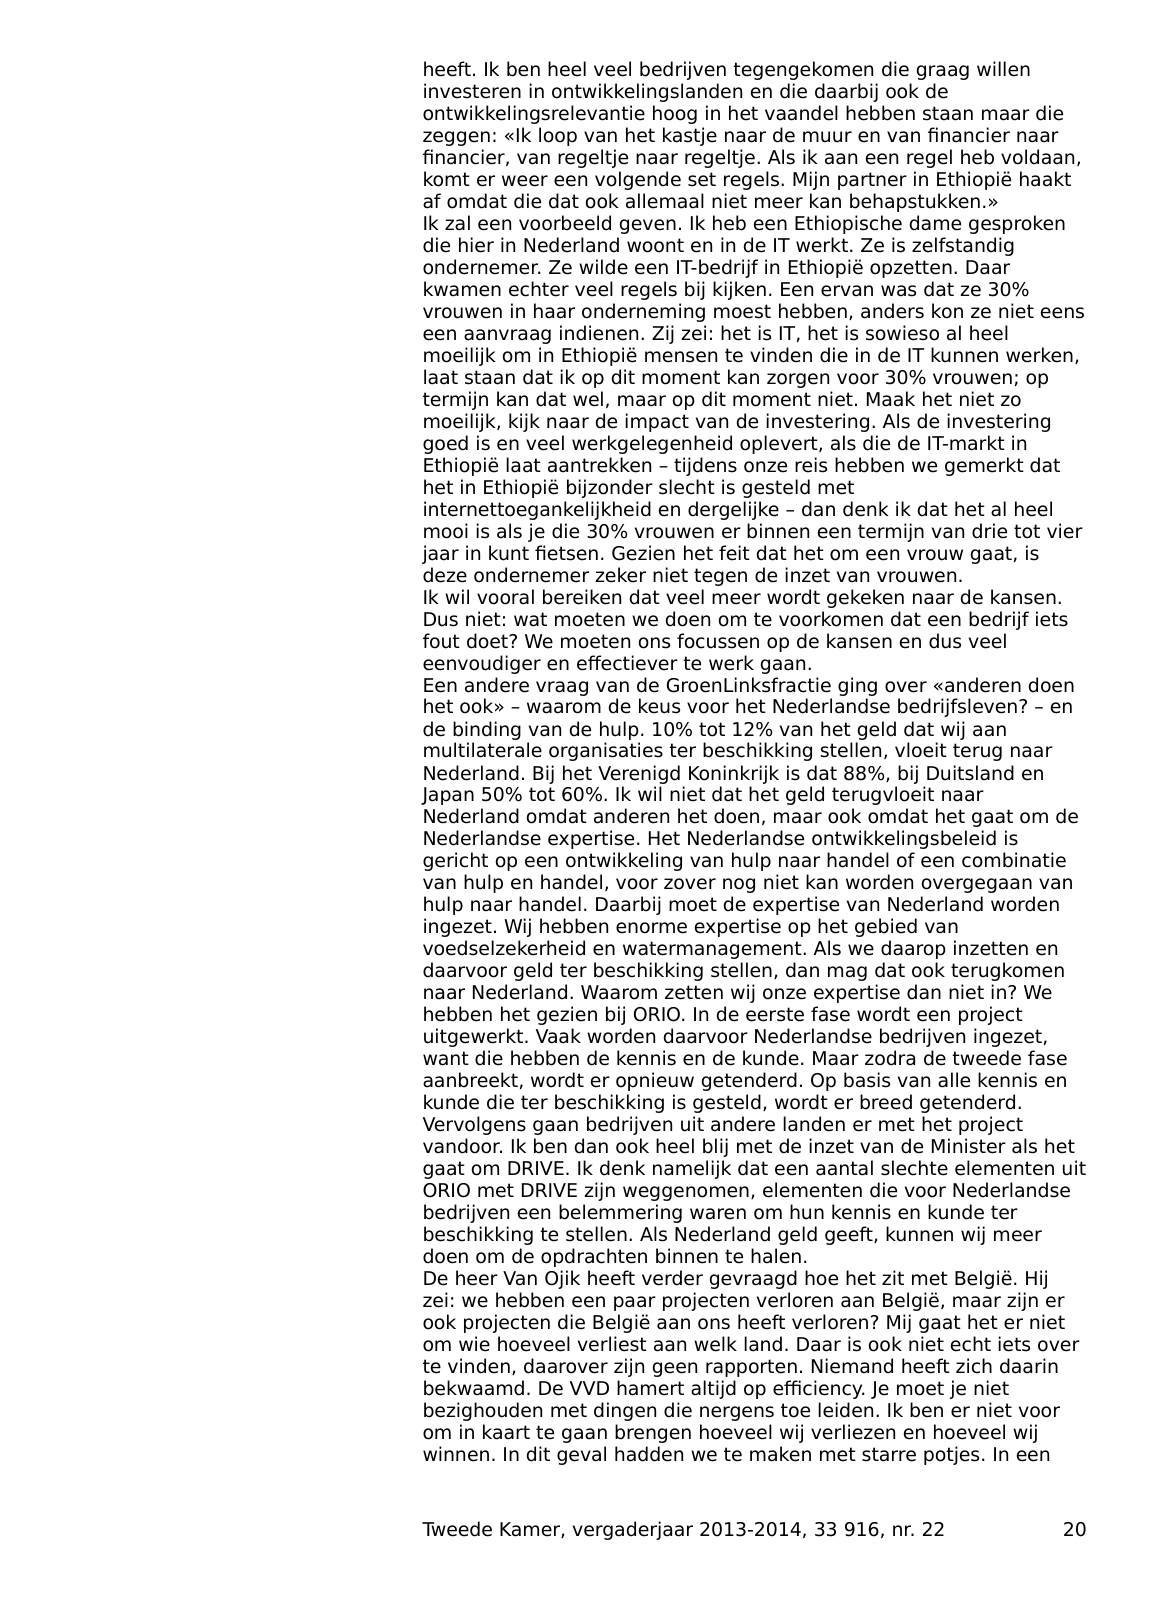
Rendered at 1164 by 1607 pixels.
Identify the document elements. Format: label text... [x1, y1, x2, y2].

text heeft. Ik ben heel veel bedrijven tegengekomen die graag willen investeren in ontwikkelingslanden en die daarbij ook de ontwikkelingsrelevantie hoog in het vaandel hebben staan maar die zeggen: «Ik loop van het kastje naar de muur en van financier naar financier, van regeltje naar regeltje. Als ik aan een regel heb voldaan, komt er weer een volgende set regels. Mijn partner in Ethiopië haakt af omdat die dat ook allemaal niet meer kan behapstukken.» [422, 59, 1087, 213]
text Ik zal een voorbeeld geven. Ik heb een Ethiopische dame gesproken die hier in Nederland woont en in de IT werkt. Ze is zelfstandig ondernemer. Ze wilde een IT-bedrijf in Ethiopië opzetten. Daar kwamen echter veel regels bij kijken. Een ervan was dat ze 30% vrouwen in haar onderneming moest hebben, anders kon ze niet eens een aanvraag indienen. Zij zei: het is IT, het is sowieso al heel moeilijk om in Ethiopië mensen te vinden die in de IT kunnen werken, laat staan dat ik op dit moment kan zorgen voor 30% vrouwen; op termijn kan dat wel, maar op dit moment niet. Maak het niet zo moeilijk, kijk naar de impact van de investering. Als de investering goed is en veel werkgelegenheid oplevert, als die de IT-markt in Ethiopië laat aantrekken – tijdens onze reis hebben we gemerkt dat het in Ethiopië bijzonder slecht is gesteld met internettoegankelijkheid en dergelijke – dan denk ik dat het al heel mooi is als je die 30% vrouwen er binnen een termijn van drie tot vier jaar in kunt fietsen. Gezien het feit dat het om een vrouw gaat, is deze ondernemer zeker niet tegen de inzet van vrouwen. [422, 213, 1087, 587]
text Een andere vraag van de GroenLinksfractie ging over «anderen doen het ook» – waarom de keus voor het Nederlandse bedrijfsleven? – en de binding van de hulp. 10% tot 12% van het geld dat wij aan multilaterale organisaties ter beschikking stellen, vloeit terug naar Nederland. Bij het Verenigd Koninkrijk is dat 88%, bij Duitsland en Japan 50% tot 60%. Ik wil niet dat het geld terugvloeit naar Nederland omdat anderen het doen, maar ook omdat het gaat om de Nederlandse expertise. Het Nederlandse ontwikkelingsbeleid is gericht op een ontwikkeling van hulp naar handel of een combinatie van hulp en handel, voor zover nog niet kan worden overgegaan van hulp naar handel. Daarbij moet de expertise van Nederland worden ingezet. Wij hebben enorme expertise op het gebied van voedselzekerheid en watermanagement. Als we daarop inzetten en daarvoor geld ter beschikking stellen, dan mag dat ook terugkomen naar Nederland. Waarom zetten wij onze expertise dan niet in? We hebben het gezien bij ORIO. In de eerste fase wordt een project uitgewerkt. Vaak worden daarvoor Nederlandse bedrijven ingezet, want die hebben de kennis en de kunde. Maar zodra de tweede fase aanbreekt, wordt er opnieuw getenderd. Op basis van alle kennis en kunde die ter beschikking is gesteld, wordt er breed getenderd. Vervolgens gaan bedrijven uit andere landen er met het project vandoor. Ik ben dan ook heel blij met de inzet van de Minister als het gaat om DRIVE. Ik denk namelijk dat een aantal slechte elementen uit ORIO met DRIVE zijn weggenomen, elementen die voor Nederlandse bedrijven een belemmering waren om hun kennis en kunde ter beschikking te stellen. Als Nederland geld geeft, kunnen wij meer doen om de opdrachten binnen te halen. [422, 674, 1087, 1268]
text Ik wil vooral bereiken dat veel meer wordt gekeken naar de kansen. Dus niet: wat moeten we doen om te voorkomen dat een bedrijf iets fout doet? We moeten ons focussen op de kansen en dus veel eenvoudiger en effectiever te werk gaan. [422, 587, 1087, 674]
text De heer Van Ojik heeft verder gevraagd hoe het zit met België. Hij zei: we hebben een paar projecten verloren aan België, maar zijn er ook projecten die België aan ons heeft verloren? Mij gaat het er niet om wie hoeveel verliest aan welk land. Daar is ook niet echt iets over te vinden, daarover zijn geen rapporten. Niemand heeft zich daarin bekwaamd. De VVD hamert altijd op efficiency. Je moet je niet bezighouden met dingen die nergens toe leiden. Ik ben er niet voor om in kaart te gaan brengen hoeveel wij verliezen en hoeveel wij winnen. In dit geval hadden we te maken met starre potjes. In een [422, 1268, 1087, 1466]
